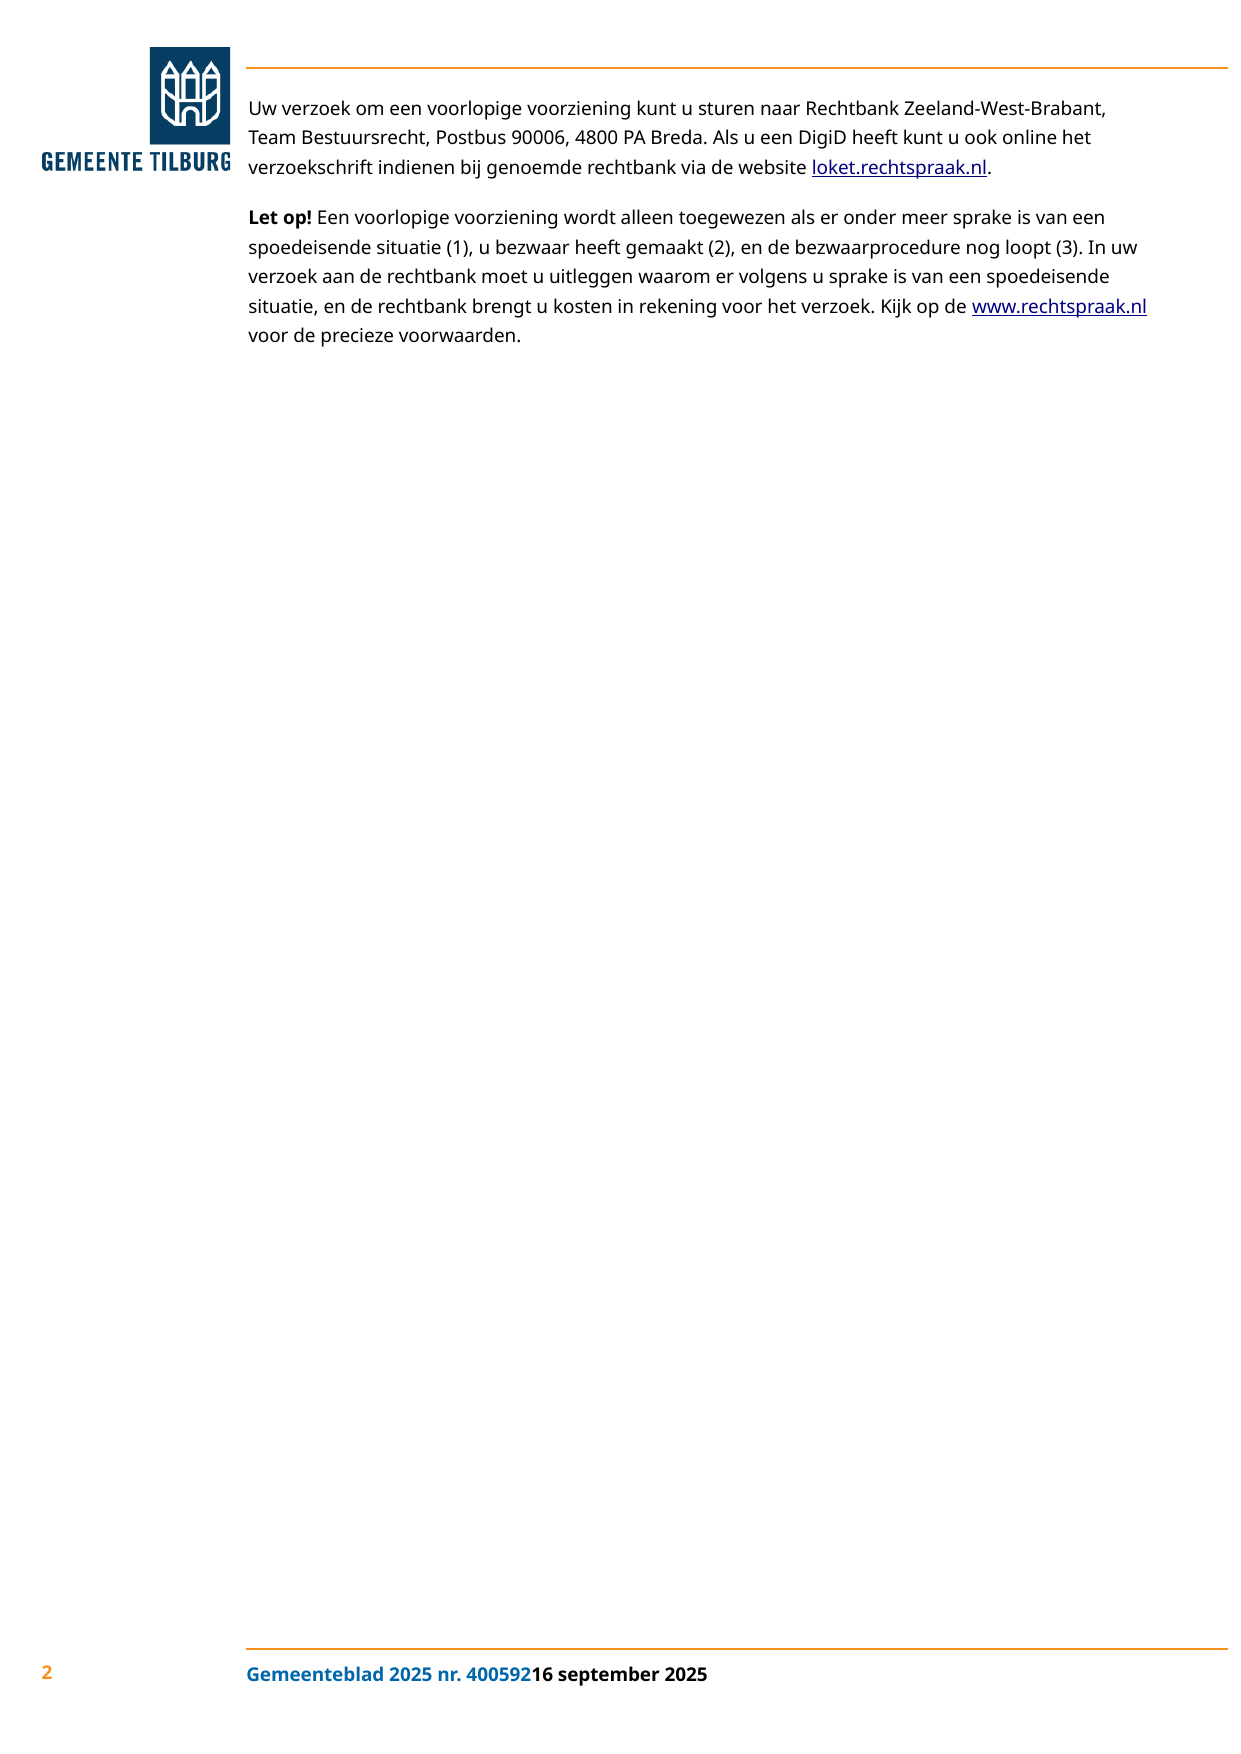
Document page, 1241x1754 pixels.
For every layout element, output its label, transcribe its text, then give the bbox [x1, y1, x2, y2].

text Uw verzoek om een voorlopige voorziening kunt u sturen naar Rechtbank Zeeland-West-Brabant, Team Bestuursrecht, Postbus 90006, 4800 PA Breda. Als u een DigiD heeft kunt u ook online het verzoekschrift indienen bij genoemde rechtbank via de website loket.rechtspraak.nl. [248, 95, 1152, 180]
picture [41, 47, 231, 172]
text Let op! Een voorlopige voorziening wordt alleen toegewezen als er onder meer sprake is van een spoedeisende situatie (1), u bezwaar heeft gemaakt (2), en de bezwaarprocedure nog loopt (3). In uw verzoek aan de rechtbank moet u uitleggen waarom er volgens u sprake is van een spoedeisende situatie, en de rechtbank brengt u kosten in rekening voor het verzoek. Kijk op de www.rechtspraak.nl voor de precieze voorwaarden. [248, 204, 1152, 348]
